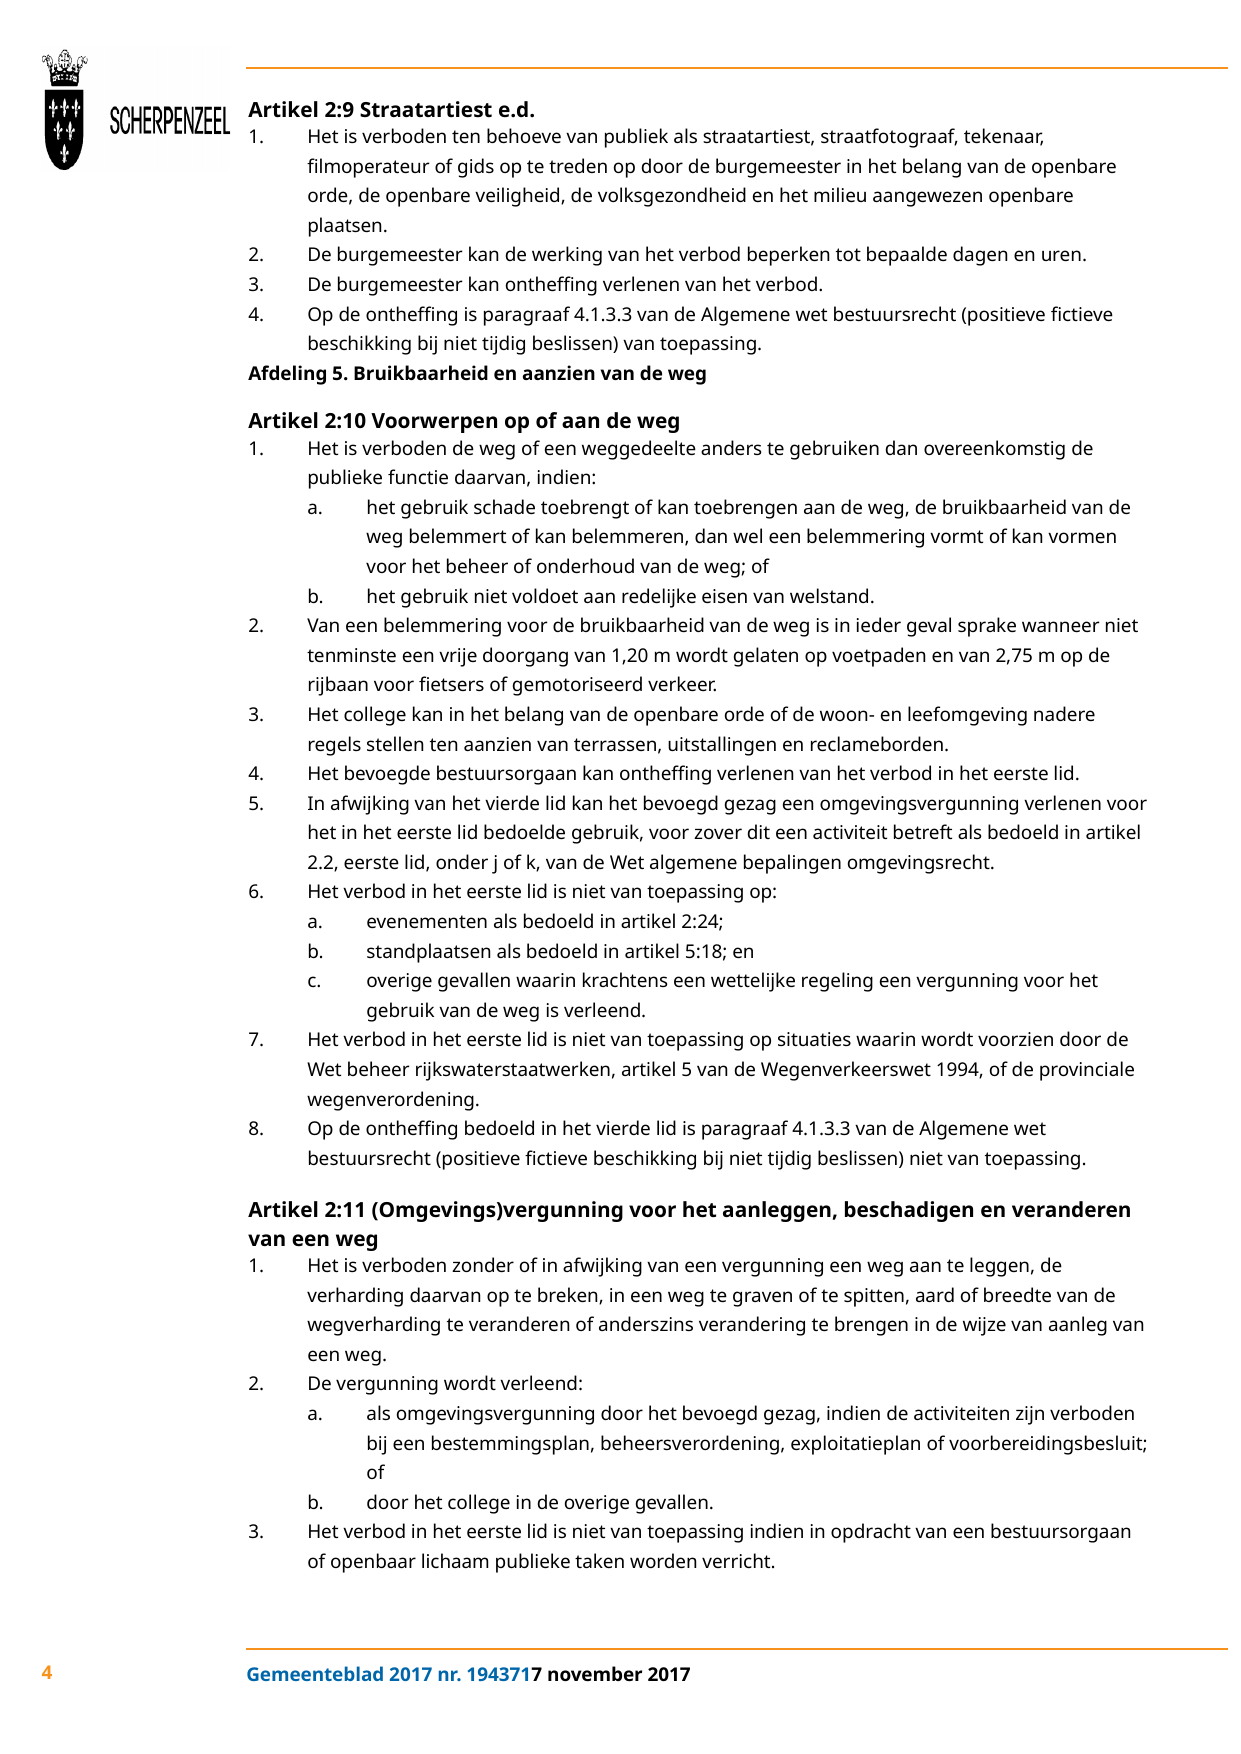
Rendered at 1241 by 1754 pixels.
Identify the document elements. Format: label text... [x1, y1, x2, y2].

list als omgevingsvergunning door het bevoegd gezag, indien de activiteiten zijn verboden bij een bestemmingsplan, beheersverordening, exploitatieplan of voorbereidingsbesluit; of [307, 1400, 1152, 1485]
list Het bevoegde bestuursorgaan kan ontheffing verlenen van het verbod in het eerste lid. [248, 760, 1152, 786]
list Het verbod in het eerste lid is niet van toepassing op: [248, 879, 1152, 904]
list Op de ontheffing bedoeld in het vierde lid is paragraaf 4.1.3.3 van de Algemene wet bestuursrecht (positieve fictieve beschikking bij niet tijdig beslissen) niet van toepassing. [248, 1115, 1152, 1171]
list De burgemeester kan ontheffing verlenen van het verbod. [248, 271, 1152, 297]
text Artikel 2:9 Straatartiest e.d. [248, 95, 1152, 123]
list standplaatsen als bedoeld in artikel 5:18; en [307, 938, 1152, 963]
text Afdeling 5. Bruikbaarheid en aanzien van de weg [248, 360, 1152, 386]
list het gebruik niet voldoet aan redelijke eisen van welstand. [307, 583, 1152, 608]
list Het college kan in het belang van de openbare orde of de woon- en leefomgeving nadere regels stellen ten aanzien van terrassen, uitstallingen en reclameborden. [248, 701, 1152, 756]
list door het college in de overige gevallen. [307, 1489, 1152, 1514]
list Het verbod in het eerste lid is niet van toepassing indien in opdracht van een bestuursorgaan of openbaar lichaam publieke taken worden verricht. [248, 1518, 1152, 1574]
list Het is verboden ten behoeve van publiek als straatartiest, straatfotograaf, tekenaar, filmoperateur of gids op te treden op door de burgemeester in het belang van de openbare orde, de openbare veiligheid, de volksgezondheid en het milieu aangewezen openbare plaatsen. [248, 123, 1152, 238]
list Van een belemmering voor de bruikbaarheid van de weg is in ieder geval sprake wanneer niet tenminste een vrije doorgang van 1,20 m wordt gelaten op voetpaden en van 2,75 m op de rijbaan voor fietsers of gemotoriseerd verkeer. [248, 612, 1152, 697]
list evenementen als bedoeld in artikel 2:24; [307, 908, 1152, 934]
list De vergunning wordt verleend: [248, 1371, 1152, 1396]
list Het is verboden zonder of in afwijking van een vergunning een weg aan te leggen, de verharding daarvan op te breken, in een weg te graven of te spitten, aard of breedte van de wegverharding te veranderen of anderszins verandering te brengen in de wijze van aanleg van een weg. [248, 1252, 1152, 1367]
list Op de ontheffing is paragraaf 4.1.3.3 van de Algemene wet bestuursrecht (positieve fictieve beschikking bij niet tijdig beslissen) van toepassing. [248, 301, 1152, 356]
list overige gevallen waarin krachtens een wettelijke regeling een vergunning voor het gebruik van de weg is verleend. [307, 967, 1152, 1023]
text Artikel 2:10 Voorwerpen op of aan de weg [248, 406, 1152, 435]
list Het verbod in het eerste lid is niet van toepassing op situaties waarin wordt voorzien door de Wet beheer rijkswaterstaatwerken, artikel 5 van de Wegenverkeerswet 1994, of de provinciale wegenverordening. [248, 1027, 1152, 1111]
list De burgemeester kan de werking van het verbod beperken tot bepaalde dagen en uren. [248, 242, 1152, 267]
text Artikel 2:11 (Omgevings)vergunning voor het aanleggen, beschadigen en veranderen van een weg [248, 1195, 1152, 1252]
list In afwijking van het vierde lid kan het bevoegd gezag een omgevingsvergunning verlenen voor het in het eerste lid bedoelde gebruik, voor zover dit een activiteit betreft als bedoeld in artikel 2.2, eerste lid, onder j of k, van de Wet algemene bepalingen omgevingsrecht. [248, 790, 1152, 875]
list Het is verboden de weg of een weggedeelte anders te gebruiken dan overeenkomstig de publieke functie daarvan, indien: [248, 435, 1152, 490]
list het gebruik schade toebrengt of kan toebrengen aan de weg, de bruikbaarheid van de weg belemmert of kan belemmeren, dan wel een belemmering vormt of kan vormen voor het beheer of onderhoud van de weg; of [307, 494, 1152, 579]
picture [41, 47, 231, 172]
